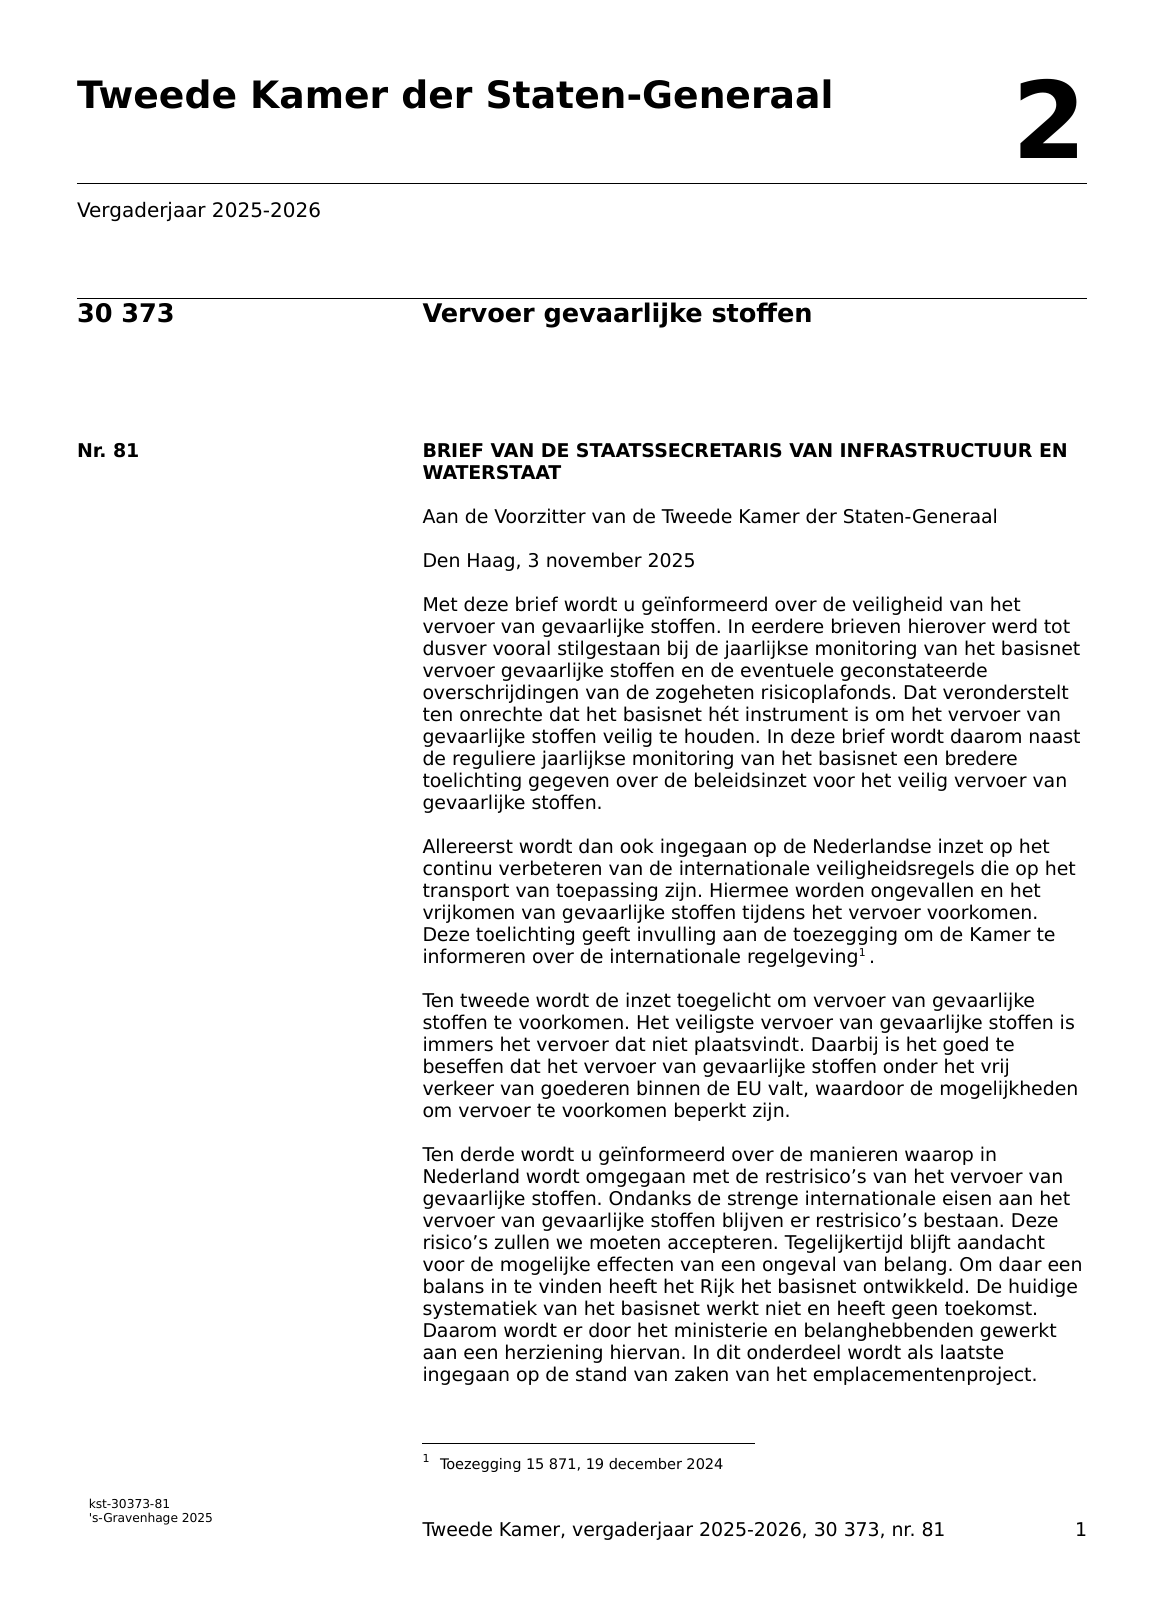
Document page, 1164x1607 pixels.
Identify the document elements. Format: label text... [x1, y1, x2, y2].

text 's-Gravenhage 2025 [88, 1511, 323, 1525]
table_header 2 [886, 59, 1087, 183]
text Ten tweede wordt de inzet toegelicht om vervoer van gevaarlijke stoffen te voorkomen. Het veiligste vervoer van gevaarlijke stoffen is immers het vervoer dat niet plaatsvindt. Daarbij is het goed te beseffen dat het vervoer van gevaarlijke stoffen onder het vrij verkeer van goederen binnen de EU valt, waardoor de mogelijkheden om vervoer te voorkomen beperkt zijn. [422, 990, 1087, 1122]
text Toezegging 15 871, 19 december 2024 [422, 1452, 1087, 1474]
text Ten derde wordt u geïnformeerd over de manieren waarop in Nederland wordt omgegaan met de restrisico’s van het vervoer van gevaarlijke stoffen. Ondanks de strenge internationale eisen aan het vervoer van gevaarlijke stoffen blijven er restrisico’s bestaan. Deze risico’s zullen we moeten accepteren. Tegelijkertijd blijft aandacht voor de mogelijke effecten van een ongeval van belang. Om daar een balans in te vinden heeft het Rijk het basisnet ontwikkeld. De huidige systematiek van het basisnet werkt niet en heeft geen toekomst. Daarom wordt er door het ministerie en belanghebbenden gewerkt aan een herziening hiervan. In dit onderdeel wordt als laatste ingegaan op de stand van zaken van het emplacementenproject. [422, 1144, 1087, 1386]
subtitle Nr. 81 BRIEF VAN DE STAATSSECRETARIS VAN INFRASTRUCTUUR EN WATERSTAAT [77, 440, 1087, 484]
text Den Haag, 3 november 2025 [422, 550, 1087, 572]
subtitle 30 373 Vervoer gevaarlijke stoffen [77, 299, 1087, 329]
text Allereerst wordt dan ook ingegaan op de Nederlandse inzet op het continu verbeteren van de internationale veiligheidsregels die op het transport van toepassing zijn. Hiermee worden ongevallen en het vrijkomen van gevaarlijke stoffen tijdens het vervoer voorkomen. Deze toelichting geeft invulling aan de toezegging om de Kamer te informeren over de internationale regelgeving. [422, 836, 1087, 968]
text Aan de Voorzitter van de Tweede Kamer der Staten-Generaal [422, 506, 1087, 528]
text Met deze brief wordt u geïnformeerd over de veiligheid van het vervoer van gevaarlijke stoffen. In eerdere brieven hierover werd tot dusver vooral stilgestaan bij de jaarlijkse monitoring van het basisnet vervoer gevaarlijke stoffen en de eventuele geconstateerde overschrijdingen van de zogeheten risicoplafonds. Dat veronderstelt ten onrechte dat het basisnet hét instrument is om het vervoer van gevaarlijke stoffen veilig te houden. In deze brief wordt daarom naast de reguliere jaarlijkse monitoring van het basisnet een bredere toelichting gegeven over de beleidsinzet voor het veilig vervoer van gevaarlijke stoffen. [422, 594, 1087, 814]
table_header Tweede Kamer der Staten-Generaal [77, 59, 886, 183]
text kst-30373-81 [88, 1497, 323, 1511]
table_cell Vergaderjaar 2025-2026 [77, 184, 1087, 298]
